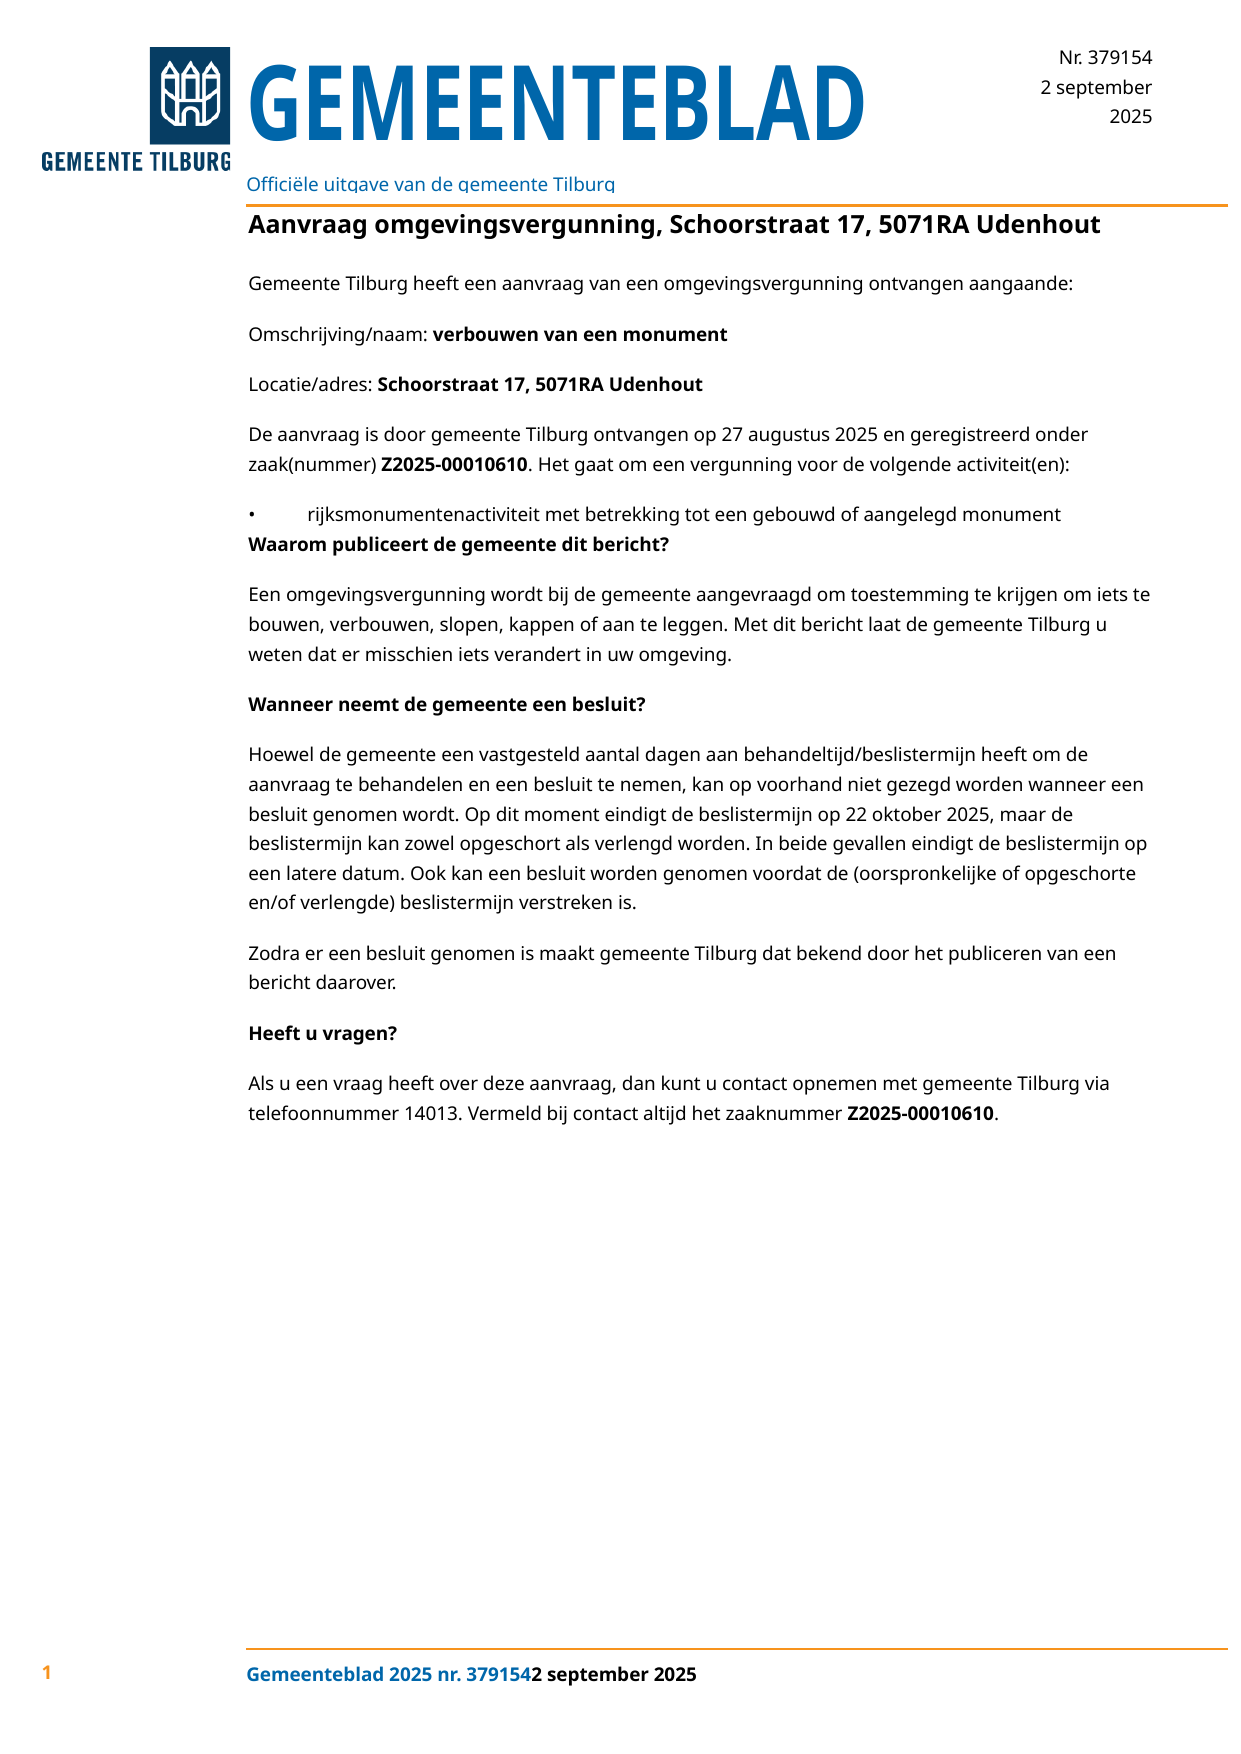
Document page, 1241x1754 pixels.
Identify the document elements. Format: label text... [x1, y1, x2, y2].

text Als u een vraag heeft over deze aanvraag, dan kunt u contact opnemen met gemeente Tilburg via telefoonnummer 14013. Vermeld bij contact altijd het zaaknummer Z2025-00010610. [248, 1070, 1152, 1126]
text Aanvraag omgevingsvergunning, Schoorstraat 17, 5071RA Udenhout [248, 207, 1152, 241]
text Zodra er een besluit genomen is maakt gemeente Tilburg dat bekend door het publiceren van een bericht daarover. [248, 940, 1152, 995]
text Hoewel de gemeente een vastgesteld aantal dagen aan behandeltijd/beslistermijn heeft om de aanvraag te behandelen en een besluit te nemen, kan op voorhand niet gezegd worden wanneer een besluit genomen wordt. Op dit moment eindigt de beslistermijn op 22 oktober 2025, maar de beslistermijn kan zowel opgeschort als verlengd worden. In beide gevallen eindigt de beslistermijn op een latere datum. Ook kan een besluit worden genomen voordat de (oorspronkelijke of opgeschorte en/of verlengde) beslistermijn verstreken is. [248, 742, 1152, 915]
text Gemeente Tilburg heeft een aanvraag van een omgevingsvergunning ontvangen aangaande: [248, 270, 1152, 296]
text Wanneer neemt de gemeente een besluit? [248, 691, 1152, 717]
picture [41, 47, 231, 172]
text De aanvraag is door gemeente Tilburg ontvangen op 27 augustus 2025 en geregistreerd onder zaak(nummer) Z2025-00010610. Het gaat om een vergunning voor de volgende activiteit(en): [248, 422, 1152, 477]
text Locatie/adres: Schoorstraat 17, 5071RA Udenhout [248, 371, 1152, 397]
text Waarom publiceert de gemeente dit bericht? [248, 531, 1152, 557]
text Een omgevingsvergunning wordt bij de gemeente aangevraagd om toestemming te krijgen om iets te bouwen, verbouwen, slopen, kappen of aan te leggen. Met dit bericht laat de gemeente Tilburg u weten dat er misschien iets verandert in uw omgeving. [248, 582, 1152, 666]
text Omschrijving/naam: verbouwen van een monument [248, 321, 1152, 346]
text Heeft u vragen? [248, 1020, 1152, 1046]
list rijksmonumentenactiviteit met betrekking tot een gebouwd of aangelegd monument [248, 502, 1152, 527]
